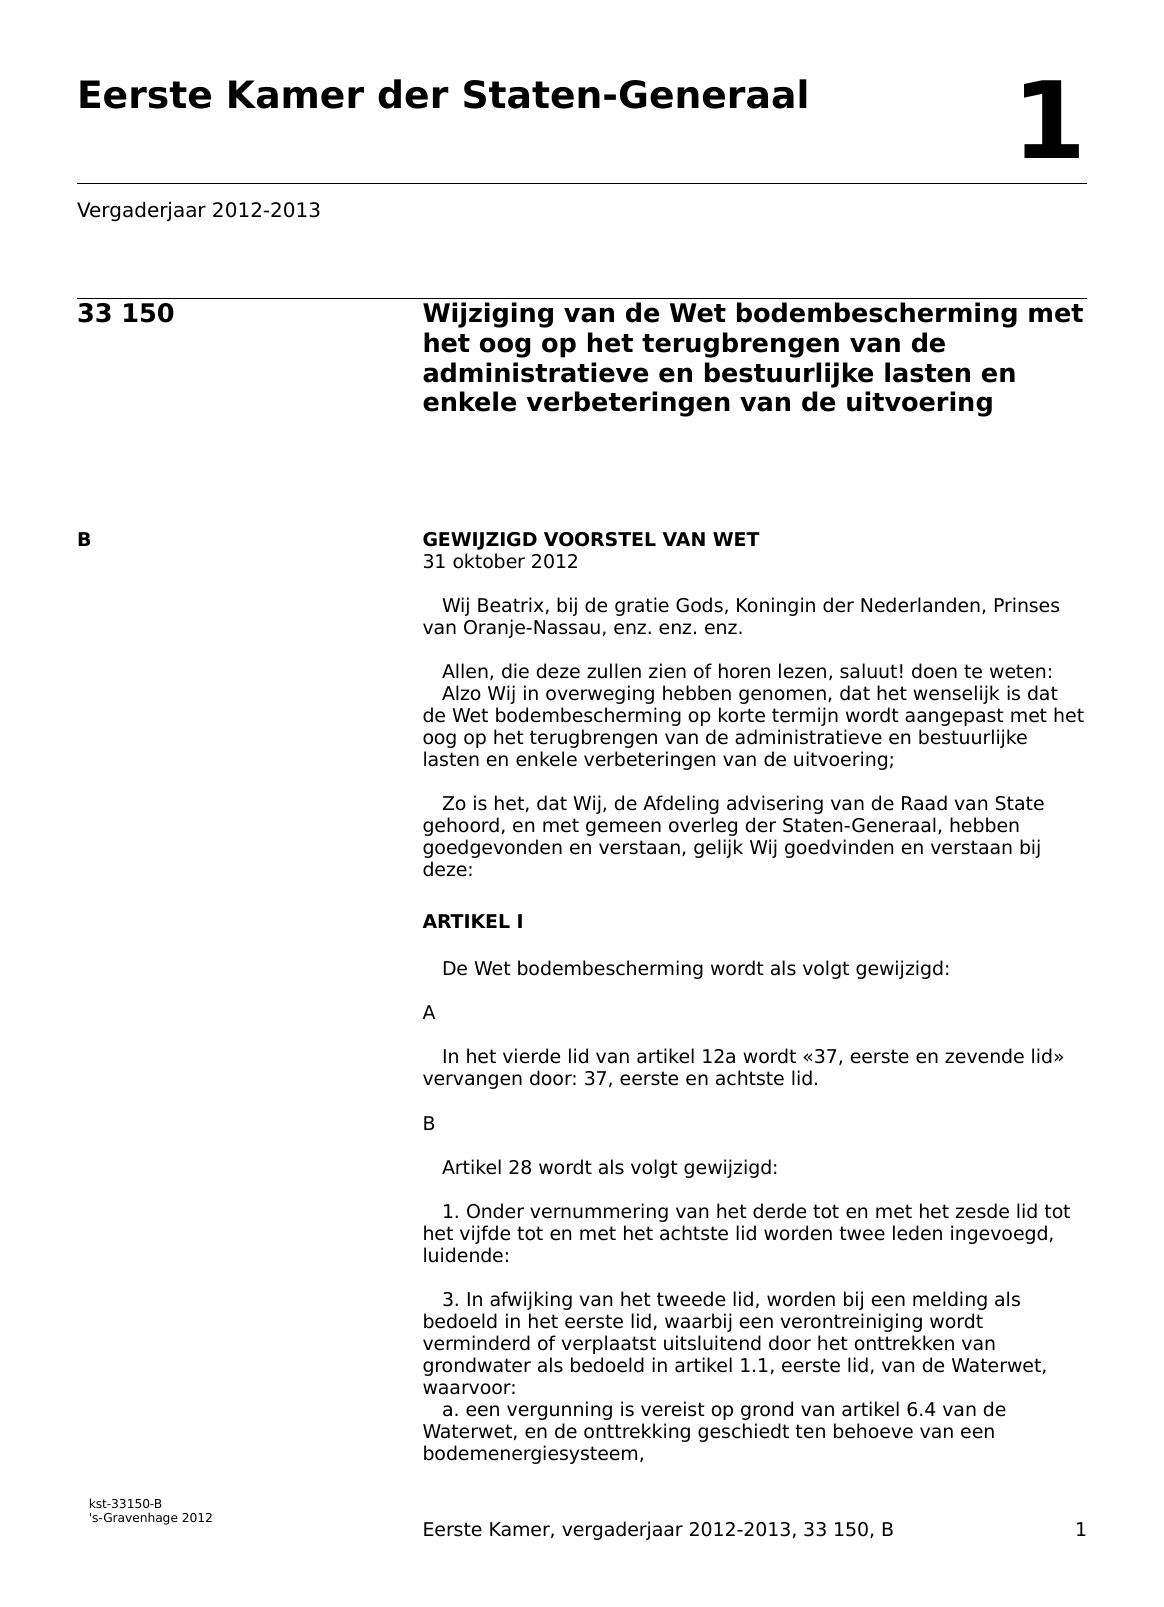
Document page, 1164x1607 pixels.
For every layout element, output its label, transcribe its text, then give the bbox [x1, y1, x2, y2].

table_header Eerste Kamer der Staten-Generaal [77, 59, 886, 183]
subtitle B GEWIJZIGD VOORSTEL VAN WET [77, 529, 1087, 551]
text Allen, die deze zullen zien of horen lezen, saluut! doen te weten: [422, 661, 1087, 683]
text B [422, 1112, 1087, 1134]
text In het vierde lid van artikel 12a wordt «37, eerste en zevende lid» vervangen door: 37, eerste en achtste lid. [422, 1046, 1087, 1090]
text Alzo Wij in overweging hebben genomen, dat het wenselijk is dat de Wet bodembescherming op korte termijn wordt aangepast met het oog op het terugbrengen van de administratieve en bestuurlijke lasten en enkele verbeteringen van de uitvoering; [422, 683, 1087, 771]
subtitle ARTIKEL I [422, 911, 1087, 933]
text 31 oktober 2012 [422, 551, 1087, 573]
text kst-33150-B [88, 1497, 323, 1511]
text Artikel 28 wordt als volgt gewijzigd: [422, 1157, 1087, 1179]
text a. een vergunning is vereist op grond van artikel 6.4 van de Waterwet, en de onttrekking geschiedt ten behoeve van een bodemenergiesysteem, [422, 1399, 1087, 1465]
text 1. Onder vernummering van het derde tot en met het zesde lid tot het vijfde tot en met het achtste lid worden twee leden ingevoegd, luidende: [422, 1201, 1087, 1267]
table_header 1 [886, 59, 1087, 183]
text 3. In afwijking van het tweede lid, worden bij een melding als bedoeld in het eerste lid, waarbij een verontreiniging wordt verminderd of verplaatst uitsluitend door het onttrekken van grondwater als bedoeld in artikel 1.1, eerste lid, van de Waterwet, waarvoor: [422, 1289, 1087, 1399]
table_cell Vergaderjaar 2012-2013 [77, 184, 1087, 298]
text Zo is het, dat Wij, de Afdeling advisering van de Raad van State gehoord, en met gemeen overleg der Staten-Generaal, hebben goedgevonden en verstaan, gelijk Wij goedvinden en verstaan bij deze: [422, 793, 1087, 881]
text 's-Gravenhage 2012 [88, 1511, 323, 1525]
text Wij Beatrix, bij de gratie Gods, Koningin der Nederlanden, Prinses van Oranje-Nassau, enz. enz. enz. [422, 595, 1087, 639]
text A [422, 1002, 1087, 1024]
subtitle 33 150 Wijziging van de Wet bodembescherming met het oog op het terugbrengen van de administratieve en bestuurlijke lasten en enkele verbeteringen van de uitvoering [77, 299, 1087, 418]
text De Wet bodembescherming wordt als volgt gewijzigd: [422, 958, 1087, 980]
